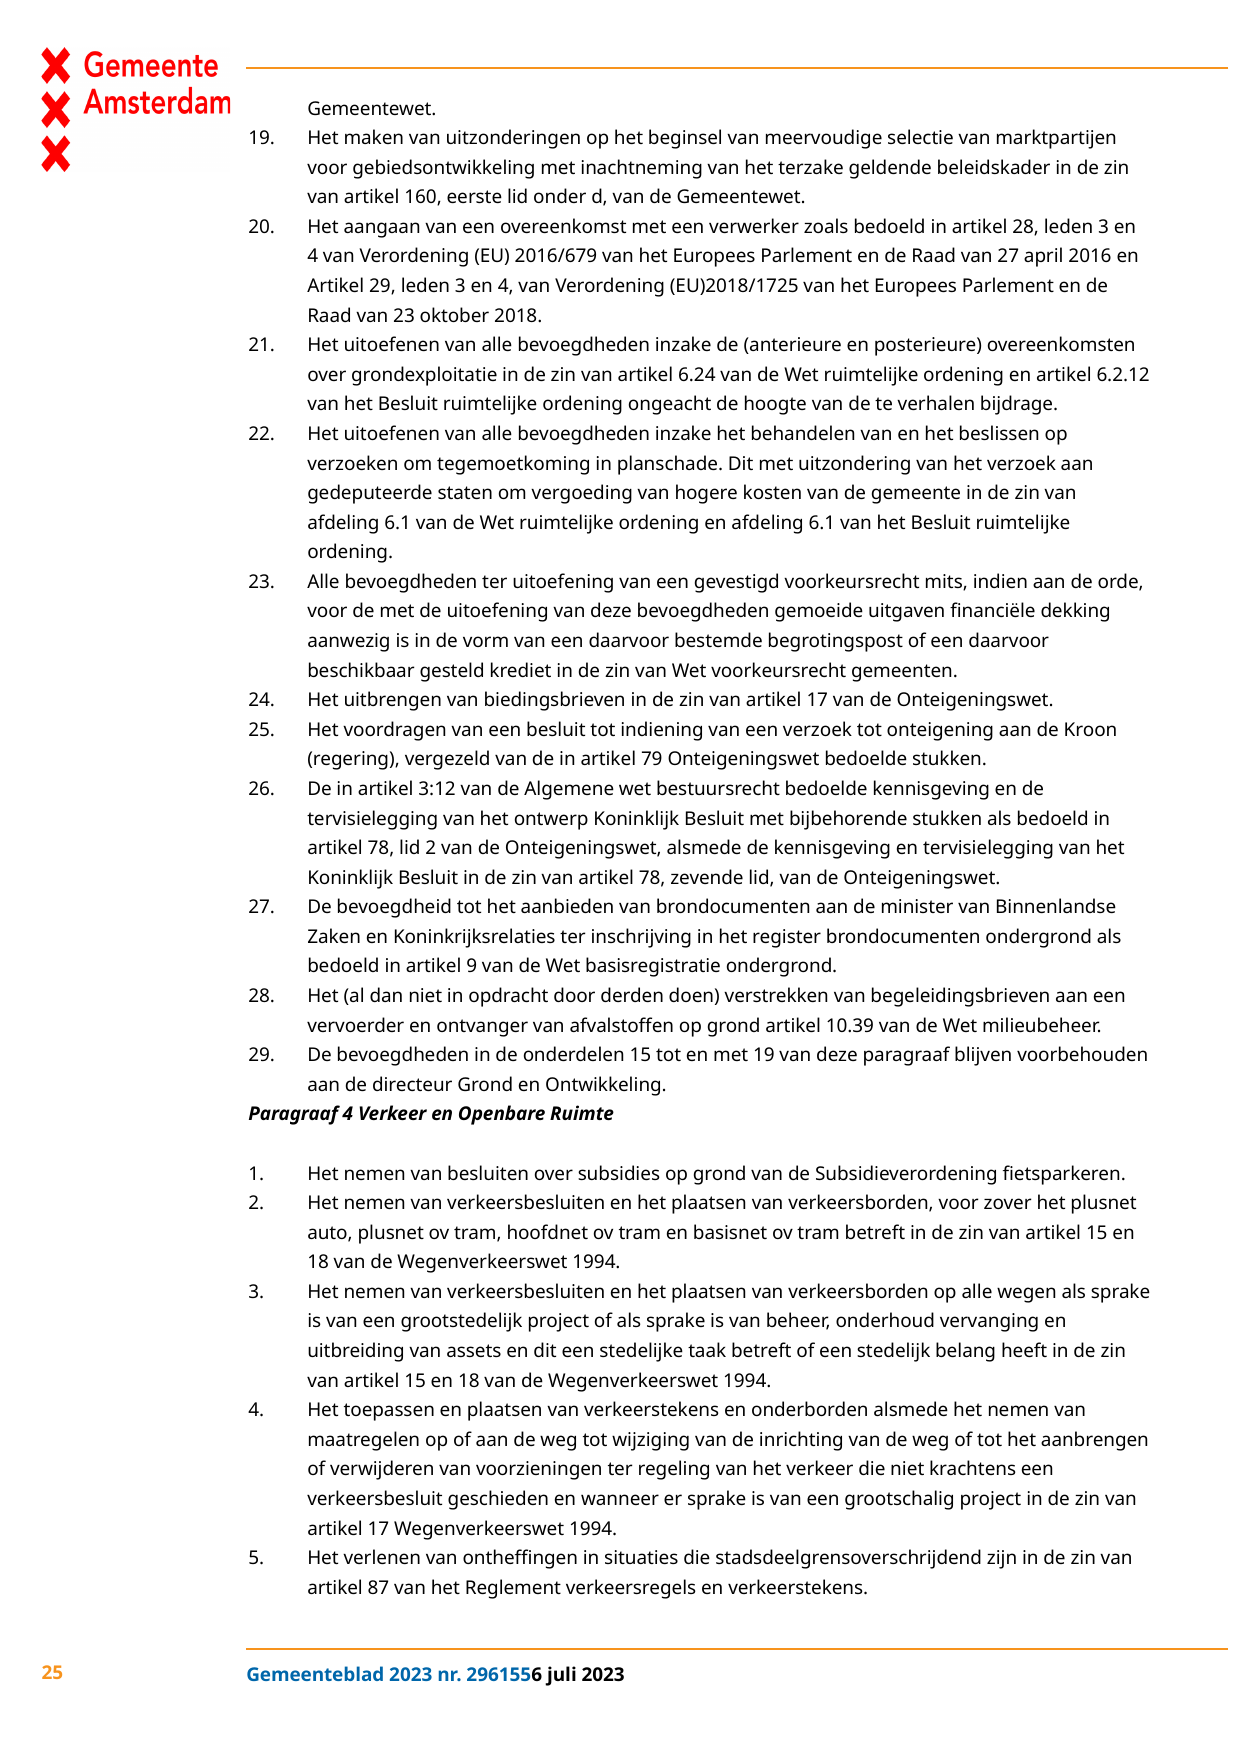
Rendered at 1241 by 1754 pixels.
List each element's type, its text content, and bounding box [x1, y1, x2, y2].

list Het maken van uitzonderingen op het beginsel van meervoudige selectie van marktpartijen voor gebiedsontwikkeling met inachtneming van het terzake geldende beleidskader in de zin van artikel 160, eerste lid onder d, van de Gemeentewet. [248, 124, 1152, 209]
list Het uitoefenen van alle bevoegdheden inzake het behandelen van en het beslissen op verzoeken om tegemoetkoming in planschade. Dit met uitzondering van het verzoek aan gedeputeerde staten om vergoeding van hogere kosten van de gemeente in de zin van afdeling 6.1 van de Wet ruimtelijke ordening en afdeling 6.1 van het Besluit ruimtelijke ordening. [248, 420, 1152, 564]
list Het nemen van besluiten over subsidies op grond van de Subsidieverordening fietsparkeren. [248, 1160, 1152, 1186]
list Het uitbrengen van biedingsbrieven in de zin van artikel 17 van de Onteigeningswet. [248, 686, 1152, 712]
list De bevoegdheid tot het aanbieden van brondocumenten aan de minister van Binnenlandse Zaken en Koninkrijksrelaties ter inschrijving in het register brondocumenten ondergrond als bedoeld in artikel 9 van de Wet basisregistratie ondergrond. [248, 893, 1152, 978]
text Paragraaf 4 Verkeer en Openbare Ruimte [248, 1101, 1152, 1126]
list De in artikel 3:12 van de Algemene wet bestuursrecht bedoelde kennisgeving en de tervisielegging van het ontwerp Koninklijk Besluit met bijbehorende stukken als bedoeld in artikel 78, lid 2 van de Onteigeningswet, alsmede de kennisgeving en tervisielegging van het Koninklijk Besluit in de zin van artikel 78, zevende lid, van de Onteigeningswet. [248, 775, 1152, 890]
list Alle bevoegdheden ter uitoefening van een gevestigd voorkeursrecht mits, indien aan de orde, voor de met de uitoefening van deze bevoegdheden gemoeide uitgaven financiële dekking aanwezig is in de vorm van een daarvoor bestemde begrotingspost of een daarvoor beschikbaar gesteld krediet in de zin van Wet voorkeursrecht gemeenten. [248, 568, 1152, 683]
list Het (al dan niet in opdracht door derden doen) verstrekken van begeleidingsbrieven aan een vervoerder en ontvanger van afvalstoffen op grond artikel 10.39 van de Wet milieubeheer. [248, 982, 1152, 1038]
list De bevoegdheden in de onderdelen 15 tot en met 19 van deze paragraaf blijven voorbehouden aan de directeur Grond en Ontwikkeling. [248, 1041, 1152, 1097]
list Het nemen van verkeersbesluiten en het plaatsen van verkeersborden, voor zover het plusnet auto, plusnet ov tram, hoofdnet ov tram en basisnet ov tram betreft in de zin van artikel 15 en 18 van de Wegenverkeerswet 1994. [248, 1189, 1152, 1274]
list Het aangaan van een overeenkomst met een verwerker zoals bedoeld in artikel 28, leden 3 en 4 van Verordening (EU) 2016/679 van het Europees Parlement en de Raad van 27 april 2016 en Artikel 29, leden 3 en 4, van Verordening (EU)2018/1725 van het Europees Parlement en de Raad van 23 oktober 2018. [248, 213, 1152, 328]
list Gemeentewet. [248, 95, 1152, 121]
picture [41, 47, 231, 172]
list Het verlenen van ontheffingen in situaties die stadsdeelgrensoverschrijdend zijn in de zin van artikel 87 van het Reglement verkeersregels en verkeerstekens. [248, 1544, 1152, 1600]
list Het toepassen en plaatsen van verkeerstekens en onderborden alsmede het nemen van maatregelen op of aan de weg tot wijziging van de inrichting van de weg of tot het aanbrengen of verwijderen van voorzieningen ter regeling van het verkeer die niet krachtens een verkeersbesluit geschieden en wanneer er sprake is van een grootschalig project in de zin van artikel 17 Wegenverkeerswet 1994. [248, 1396, 1152, 1541]
list Het voordragen van een besluit tot indiening van een verzoek tot onteigening aan de Kroon (regering), vergezeld van de in artikel 79 Onteigeningswet bedoelde stukken. [248, 716, 1152, 771]
list Het uitoefenen van alle bevoegdheden inzake de (anterieure en posterieure) overeenkomsten over grondexploitatie in de zin van artikel 6.24 van de Wet ruimtelijke ordening en artikel 6.2.12 van het Besluit ruimtelijke ordening ongeacht de hoogte van de te verhalen bijdrage. [248, 331, 1152, 416]
list Het nemen van verkeersbesluiten en het plaatsen van verkeersborden op alle wegen als sprake is van een grootstedelijk project of als sprake is van beheer, onderhoud vervanging en uitbreiding van assets en dit een stedelijke taak betreft of een stedelijk belang heeft in de zin van artikel 15 en 18 van de Wegenverkeerswet 1994. [248, 1278, 1152, 1393]
